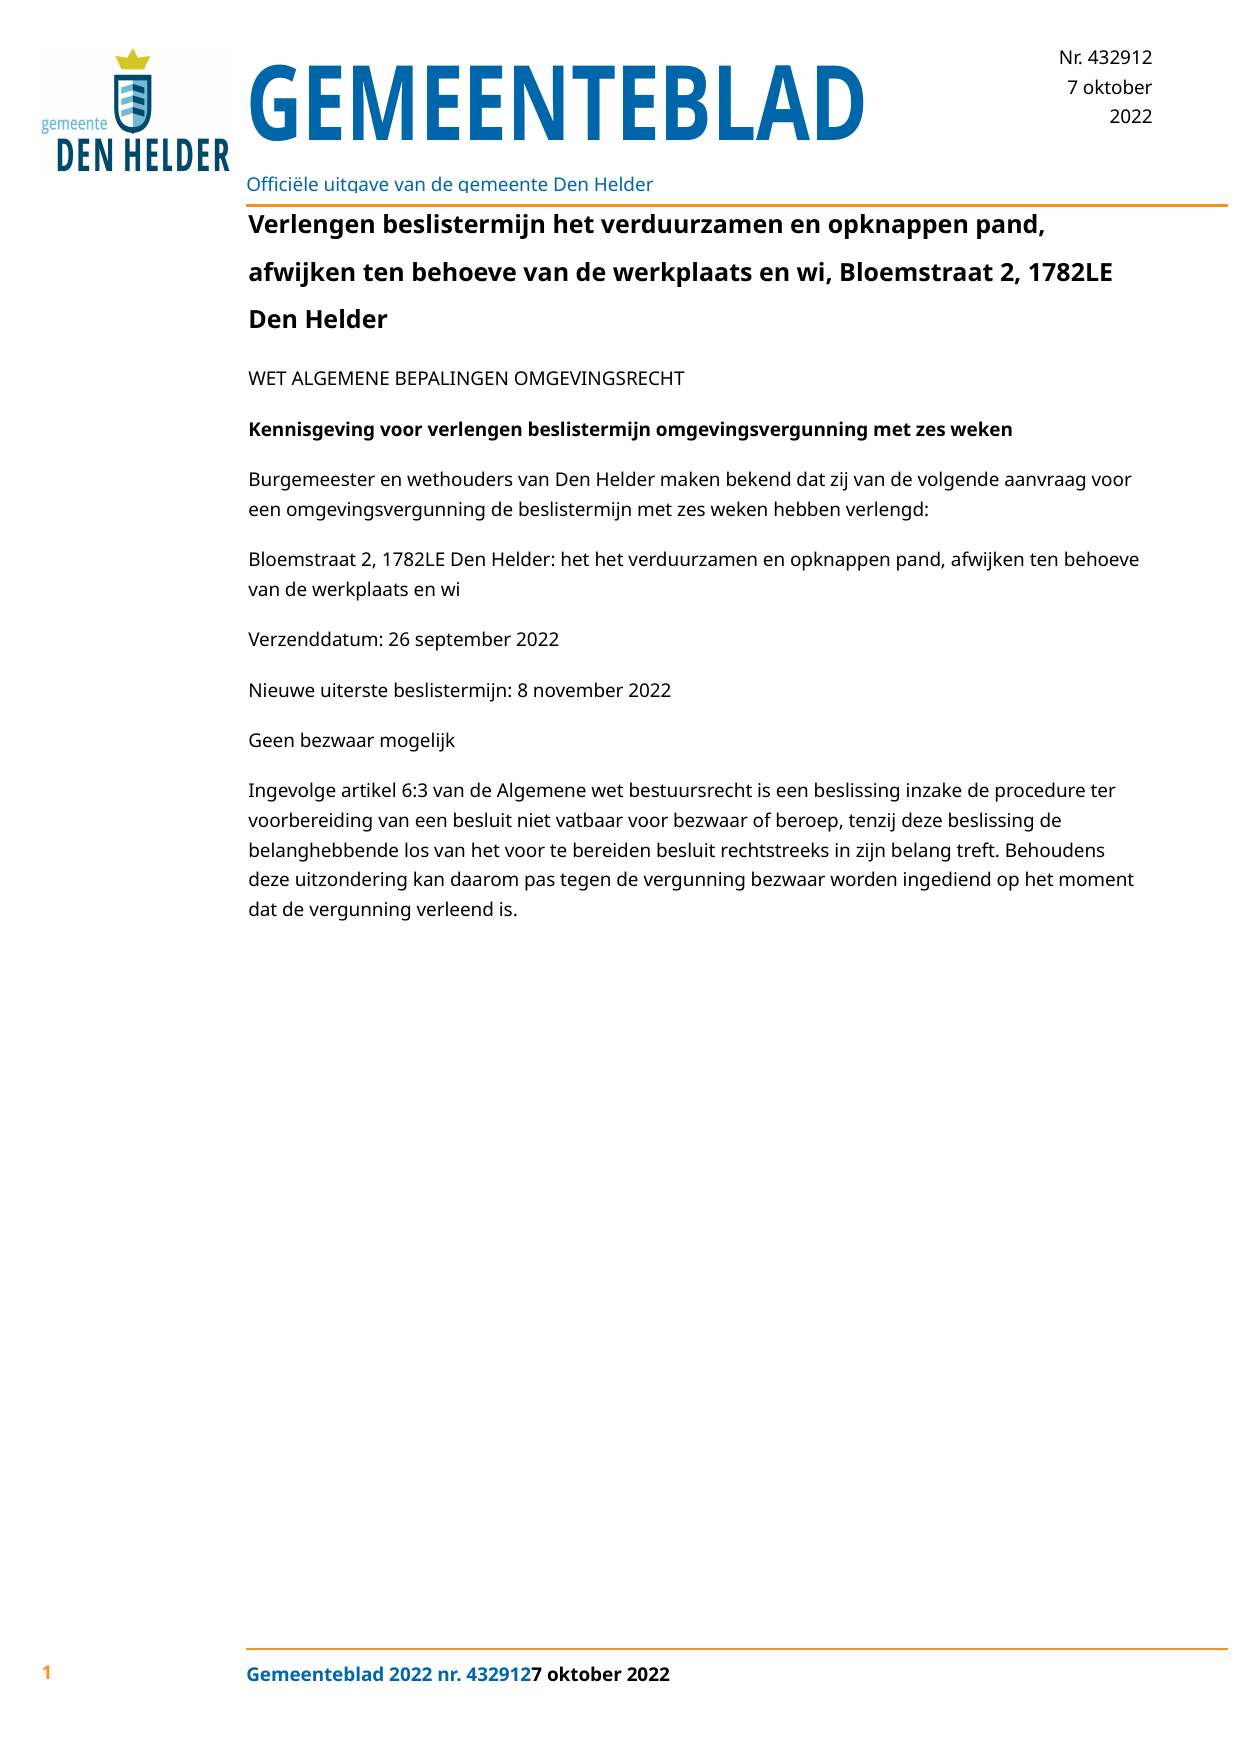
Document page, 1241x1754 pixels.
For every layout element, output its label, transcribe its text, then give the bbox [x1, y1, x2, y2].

text Bloemstraat 2, 1782LE Den Helder: het het verduurzamen en opknappen pand, afwijken ten behoeve van de werkplaats en wi [248, 546, 1152, 602]
text WET ALGEMENE BEPALINGEN OMGEVINGSRECHT [248, 366, 1152, 391]
picture [100, 154, 106, 172]
text Nieuwe uiterste beslistermijn: 8 november 2022 [248, 677, 1152, 702]
text Verzenddatum: 26 september 2022 [248, 626, 1152, 652]
picture [182, 144, 187, 165]
text Kennisgeving voor verlengen beslistermijn omgevingsvergunning met zes weken [248, 416, 1152, 442]
picture [63, 144, 68, 165]
picture [41, 47, 231, 172]
picture [220, 160, 224, 172]
picture [130, 157, 135, 172]
text Ingevolge artikel 6:3 van de Algemene wet bestuursrecht is een beslissing inzake de procedure ter voorbereiding van een besluit niet vatbaar voor bezwaar of beroep, tenzij deze beslissing de belanghebbende los van het voor te bereiden besluit rechtstreeks in zijn belang treft. Behoudens deze uitzondering kan daarom pas tegen de vergunning bezwaar worden ingediend op het moment dat de vergunning verleend is. [248, 778, 1152, 922]
text Verlengen beslistermijn het verduurzamen en opknappen pand, afwijken ten behoeve van de werkplaats en wi, Bloemstraat 2, 1782LE Den Helder [248, 207, 1152, 336]
text Geen bezwaar mogelijk [248, 727, 1152, 753]
text Burgemeester en wethouders van Den Helder maken bekend dat zij van de volgende aanvraag voor een omgevingsvergunning de beslistermijn met zes weken hebben verlengd: [248, 466, 1152, 522]
